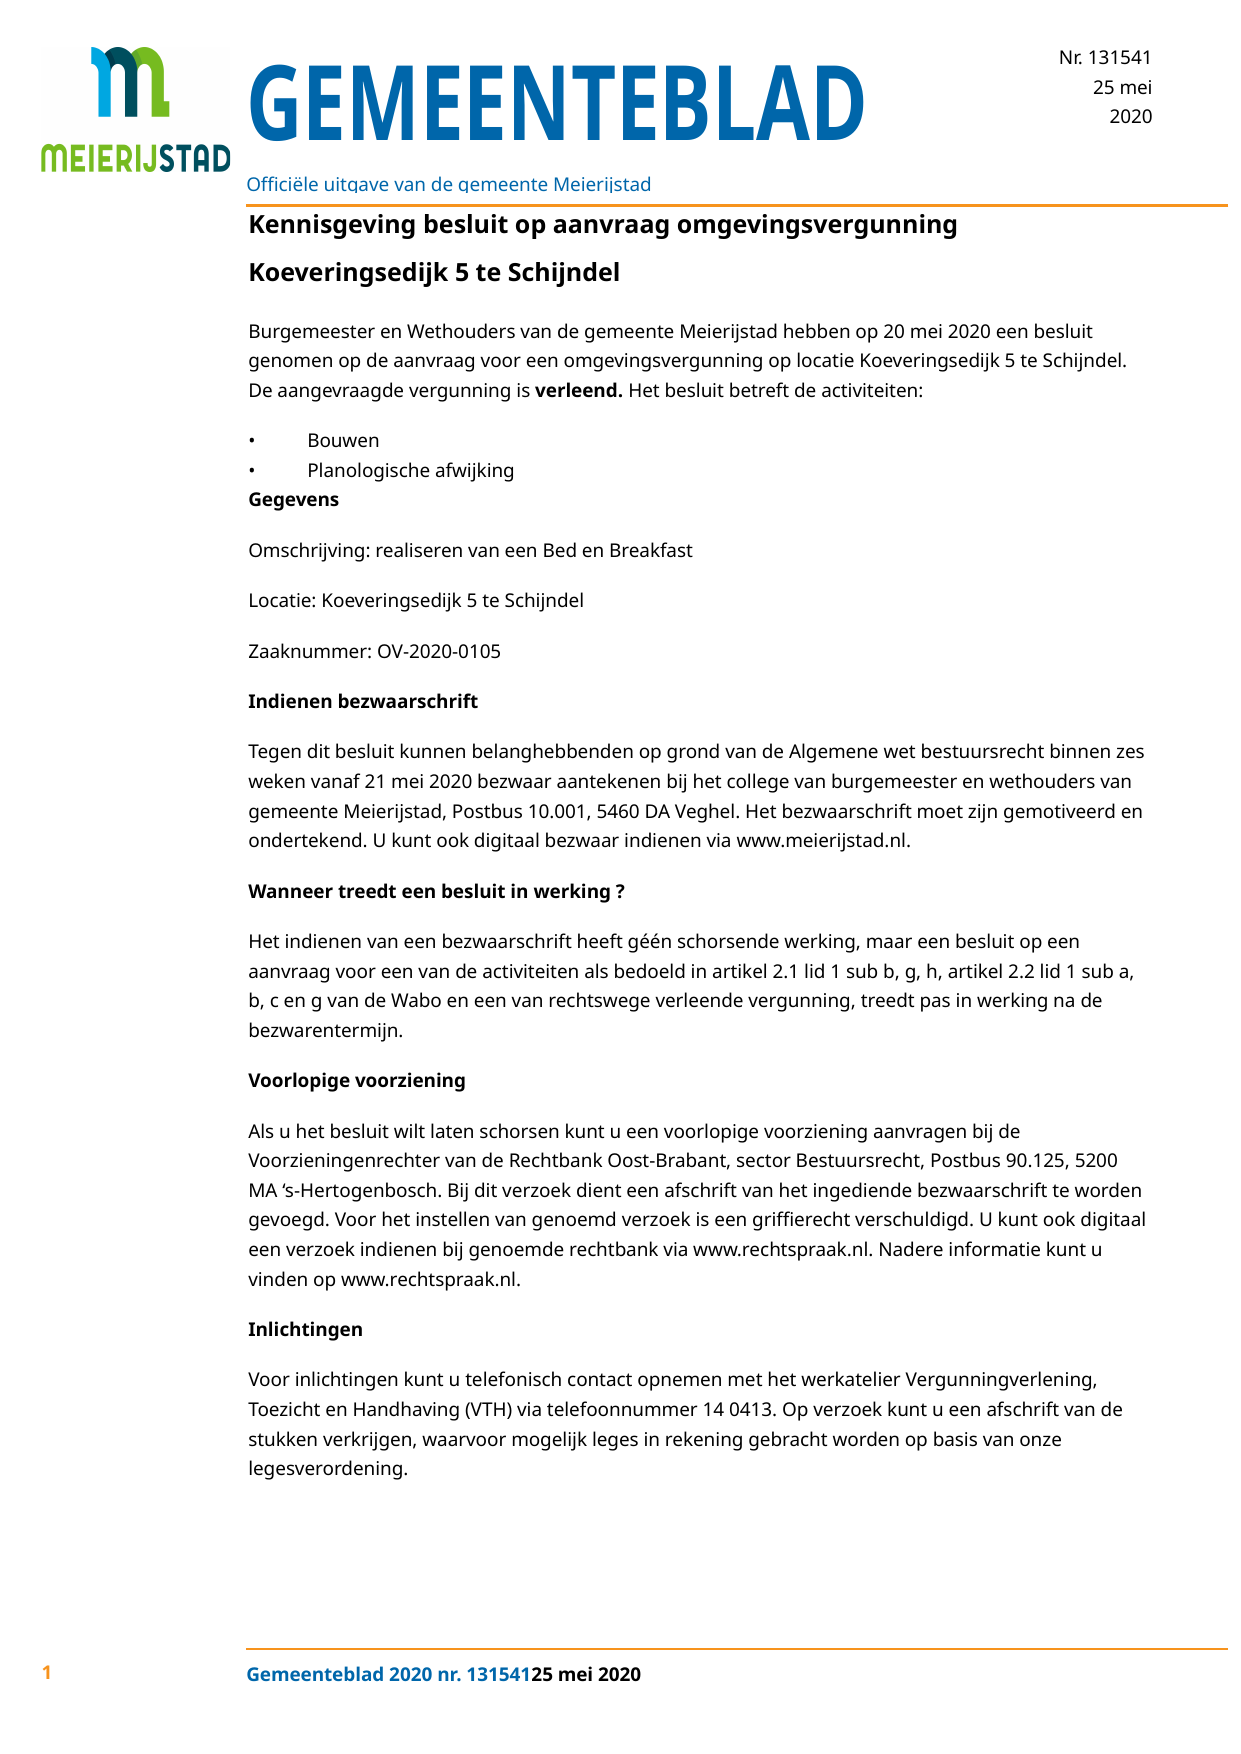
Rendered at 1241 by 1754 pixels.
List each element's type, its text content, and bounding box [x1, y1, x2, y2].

text Het indienen van een bezwaarschrift heeft géén schorsende werking, maar een besluit op een aanvraag voor een van de activiteiten als bedoeld in artikel 2.1 lid 1 sub b, g, h, artikel 2.2 lid 1 sub a, b, c en g van de Wabo en een van rechtswege verleende vergunning, treedt pas in werking na de bezwarentermijn. [248, 928, 1152, 1043]
text Locatie: Koeveringsedijk 5 te Schijndel [248, 587, 1152, 613]
text Inlichtingen [248, 1316, 1152, 1342]
list Bouwen [248, 427, 1152, 453]
picture [41, 47, 231, 172]
text Gegevens [248, 487, 1152, 512]
text Kennisgeving besluit op aanvraag omgevingsvergunning Koeveringsedijk 5 te Schijndel [248, 207, 1152, 288]
text Voorlopige voorziening [248, 1067, 1152, 1093]
text Burgemeester en Wethouders van de gemeente Meierijstad hebben op 20 mei 2020 een besluit genomen op de aanvraag voor een omgevingsvergunning op locatie Koeveringsedijk 5 te Schijndel. De aangevraagde vergunning is verleend. Het besluit betreft de activiteiten: [248, 318, 1152, 403]
list Planologische afwijking [248, 457, 1152, 483]
text Tegen dit besluit kunnen belanghebbenden op grond van de Algemene wet bestuursrecht binnen zes weken vanaf 21 mei 2020 bezwaar aantekenen bij het college van burgemeester en wethouders van gemeente Meierijstad, Postbus 10.001, 5460 DA Veghel. Het bezwaarschrift moet zijn gemotiveerd en ondertekend. U kunt ook digitaal bezwaar indienen via www.meierijstad.nl. [248, 739, 1152, 853]
text Indienen bezwaarschrift [248, 688, 1152, 714]
text Als u het besluit wilt laten schorsen kunt u een voorlopige voorziening aanvragen bij de Voorzieningenrechter van de Rechtbank Oost-Brabant, sector Bestuursrecht, Postbus 90.125, 5200 MA ‘s-Hertogenbosch. Bij dit verzoek dient een afschrift van het ingediende bezwaarschrift te worden gevoegd. Voor het instellen van genoemd verzoek is een griffierecht verschuldigd. U kunt ook digitaal een verzoek indienen bij genoemde rechtbank via www.rechtspraak.nl. Nadere informatie kunt u vinden op www.rechtspraak.nl. [248, 1118, 1152, 1292]
text Zaaknummer: OV-2020-0105 [248, 638, 1152, 664]
text Wanneer treedt een besluit in werking ? [248, 878, 1152, 904]
text Voor inlichtingen kunt u telefonisch contact opnemen met het werkatelier Vergunningverlening, Toezicht en Handhaving (VTH) via telefoonnummer 14 0413. Op verzoek kunt u een afschrift van de stukken verkrijgen, waarvoor mogelijk leges in rekening gebracht worden op basis van onze legesverordening. [248, 1367, 1152, 1481]
text Omschrijving: realiseren van een Bed en Breakfast [248, 537, 1152, 563]
